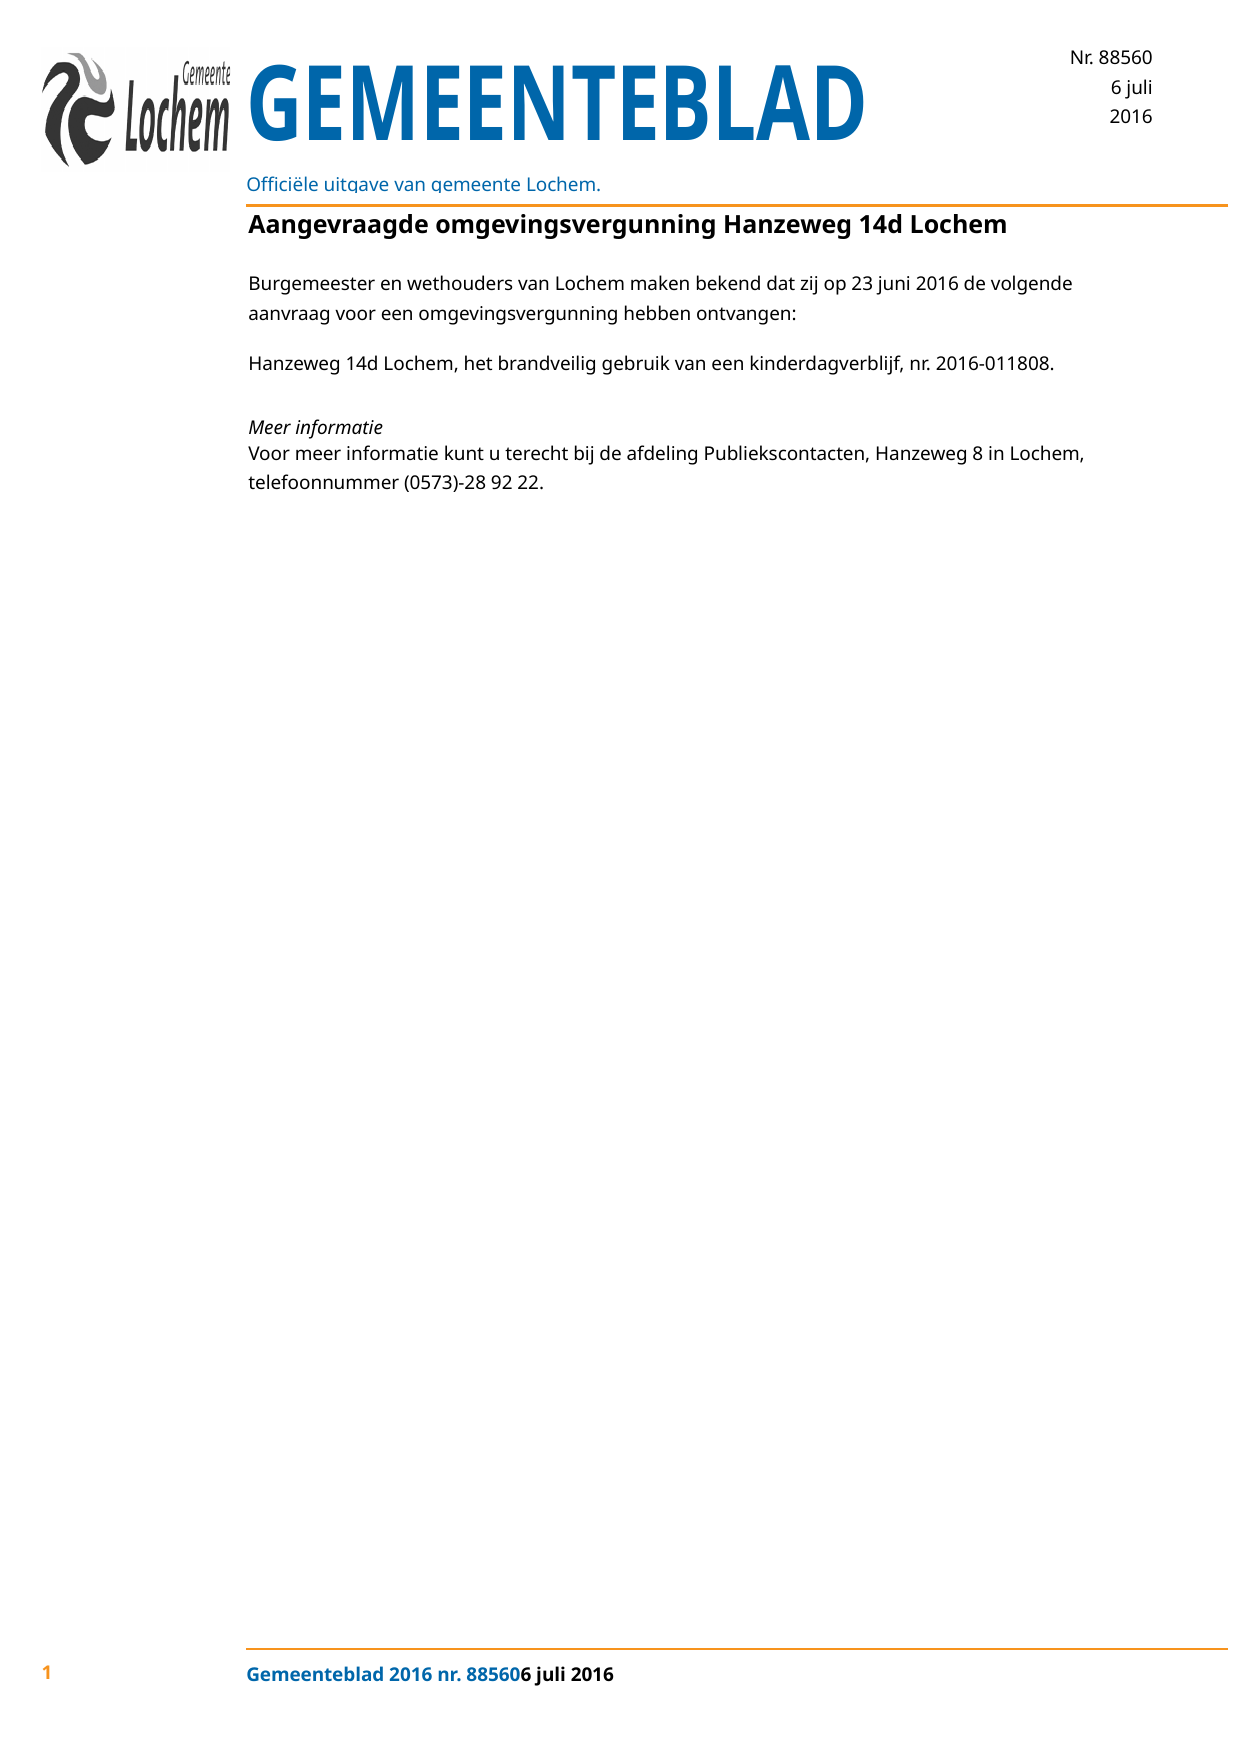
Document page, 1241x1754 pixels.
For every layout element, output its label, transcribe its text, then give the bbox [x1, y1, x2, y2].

text Burgemeester en wethouders van Lochem maken bekend dat zij op 23 juni 2016 de volgende aanvraag voor een omgevingsvergunning hebben ontvangen: [248, 270, 1152, 326]
text Hanzeweg 14d Lochem, het brandveilig gebruik van een kinderdagverblijf, nr. 2016-011808. [248, 350, 1152, 376]
picture [41, 47, 231, 172]
text Aangevraagde omgevingsvergunning Hanzeweg 14d Lochem [248, 207, 1152, 241]
text Voor meer informatie kunt u terecht bij de afdeling Publiekscontacten, Hanzeweg 8 in Lochem, telefoonnummer (0573)-28 92 22. [248, 440, 1152, 495]
text Meer informatie [248, 414, 1152, 440]
